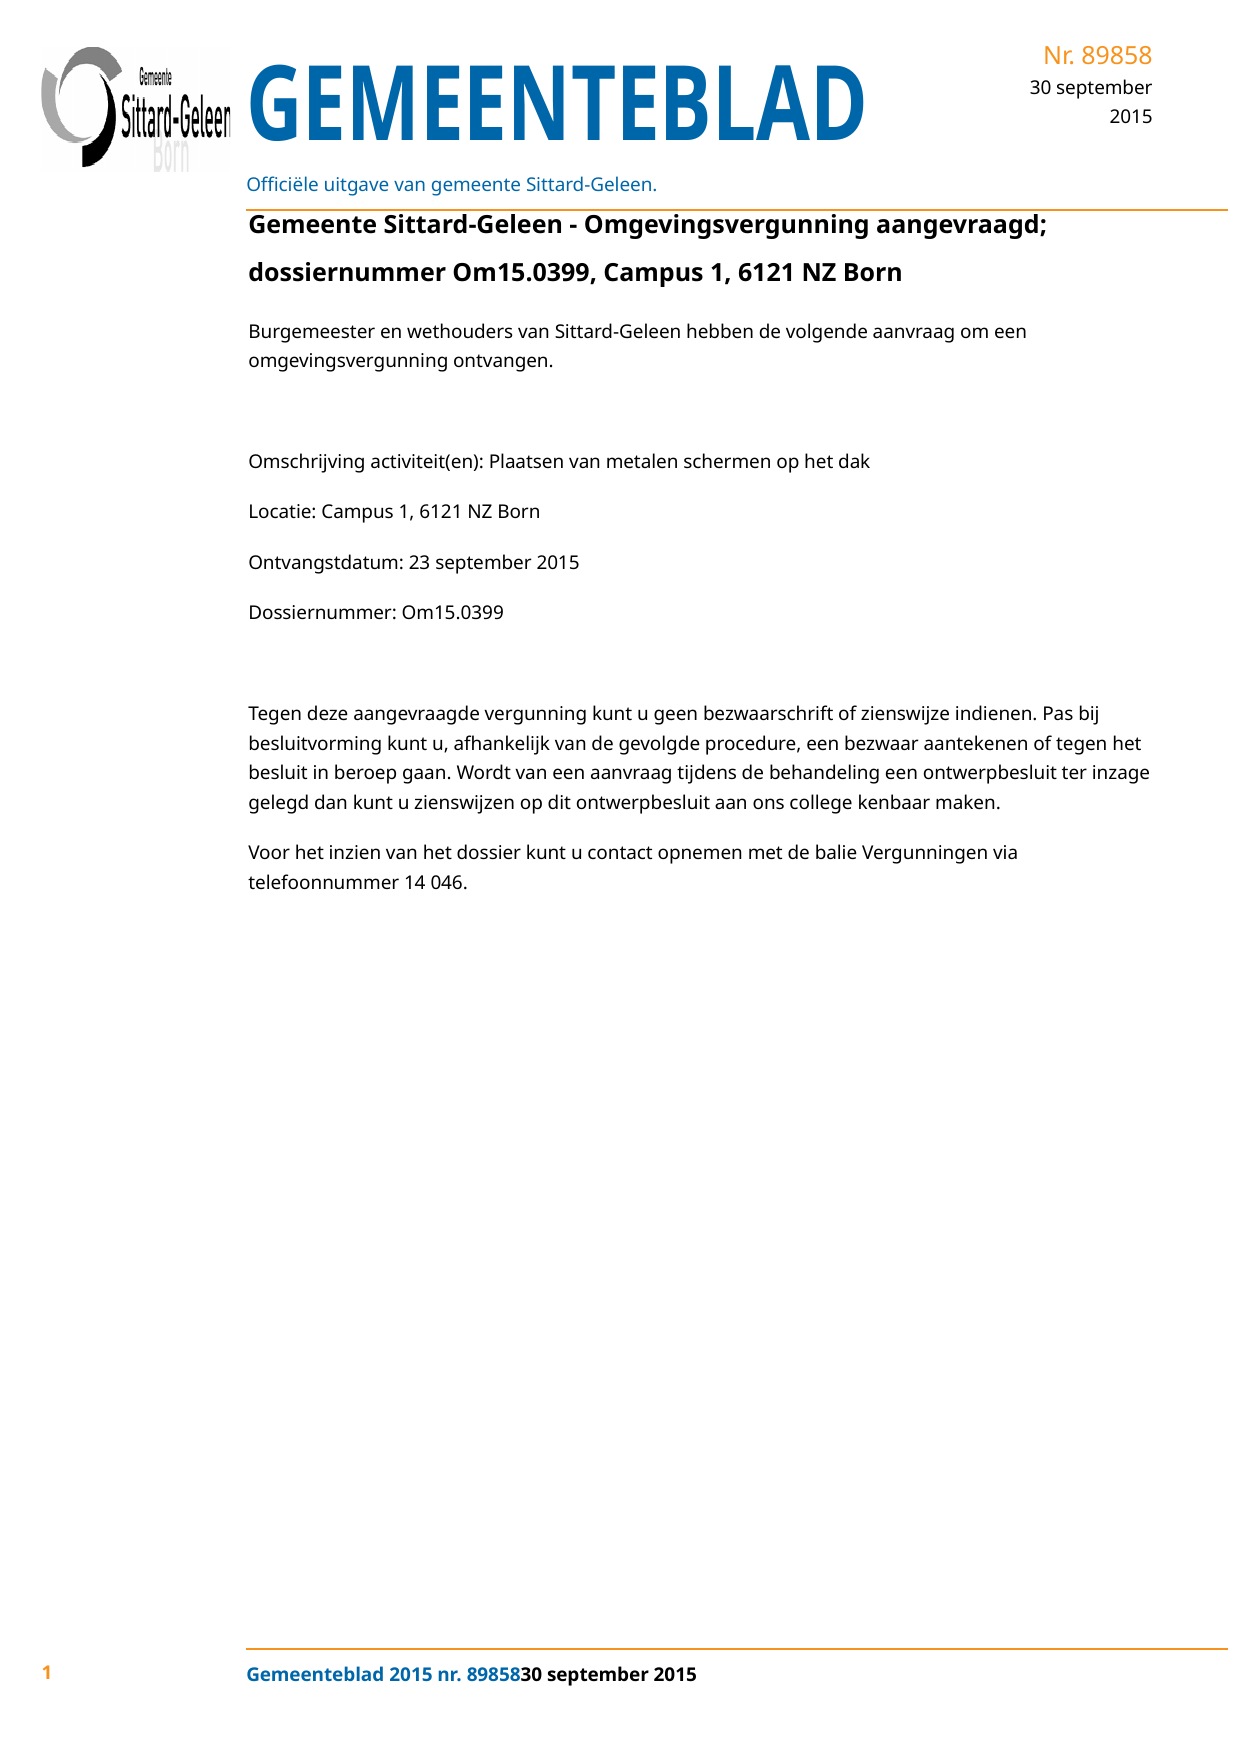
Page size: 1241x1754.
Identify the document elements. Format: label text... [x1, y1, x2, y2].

text Locatie: Campus 1, 6121 NZ Born [248, 499, 1152, 524]
text Dossiernummer: Om15.0399 [248, 599, 1152, 625]
text Voor het inzien van het dossier kunt u contact opnemen met de balie Vergunningen via telefoonnummer 14 046. [248, 839, 1152, 895]
text Burgemeester en wethouders van Sittard-Geleen hebben de volgende aanvraag om een omgevingsvergunning ontvangen. [248, 318, 1152, 373]
text Omschrijving activiteit(en): Plaatsen van metalen schermen op het dak [248, 448, 1152, 474]
text Gemeente Sittard-Geleen - Omgevingsvergunning aangevraagd; dossiernummer Om15.0399, Campus 1, 6121 NZ Born [248, 211, 1152, 288]
picture [41, 47, 231, 172]
text Ontvangstdatum: 23 september 2015 [248, 549, 1152, 575]
text Tegen deze aangevraagde vergunning kunt u geen bezwaarschrift of zienswijze indienen. Pas bij besluitvorming kunt u, afhankelijk van de gevolgde procedure, een bezwaar aantekenen of tegen het besluit in beroep gaan. Wordt van een aanvraag tijdens de behandeling een ontwerpbesluit ter inzage gelegd dan kunt u zienswijzen op dit ontwerpbesluit aan ons college kenbaar maken. [248, 700, 1152, 815]
